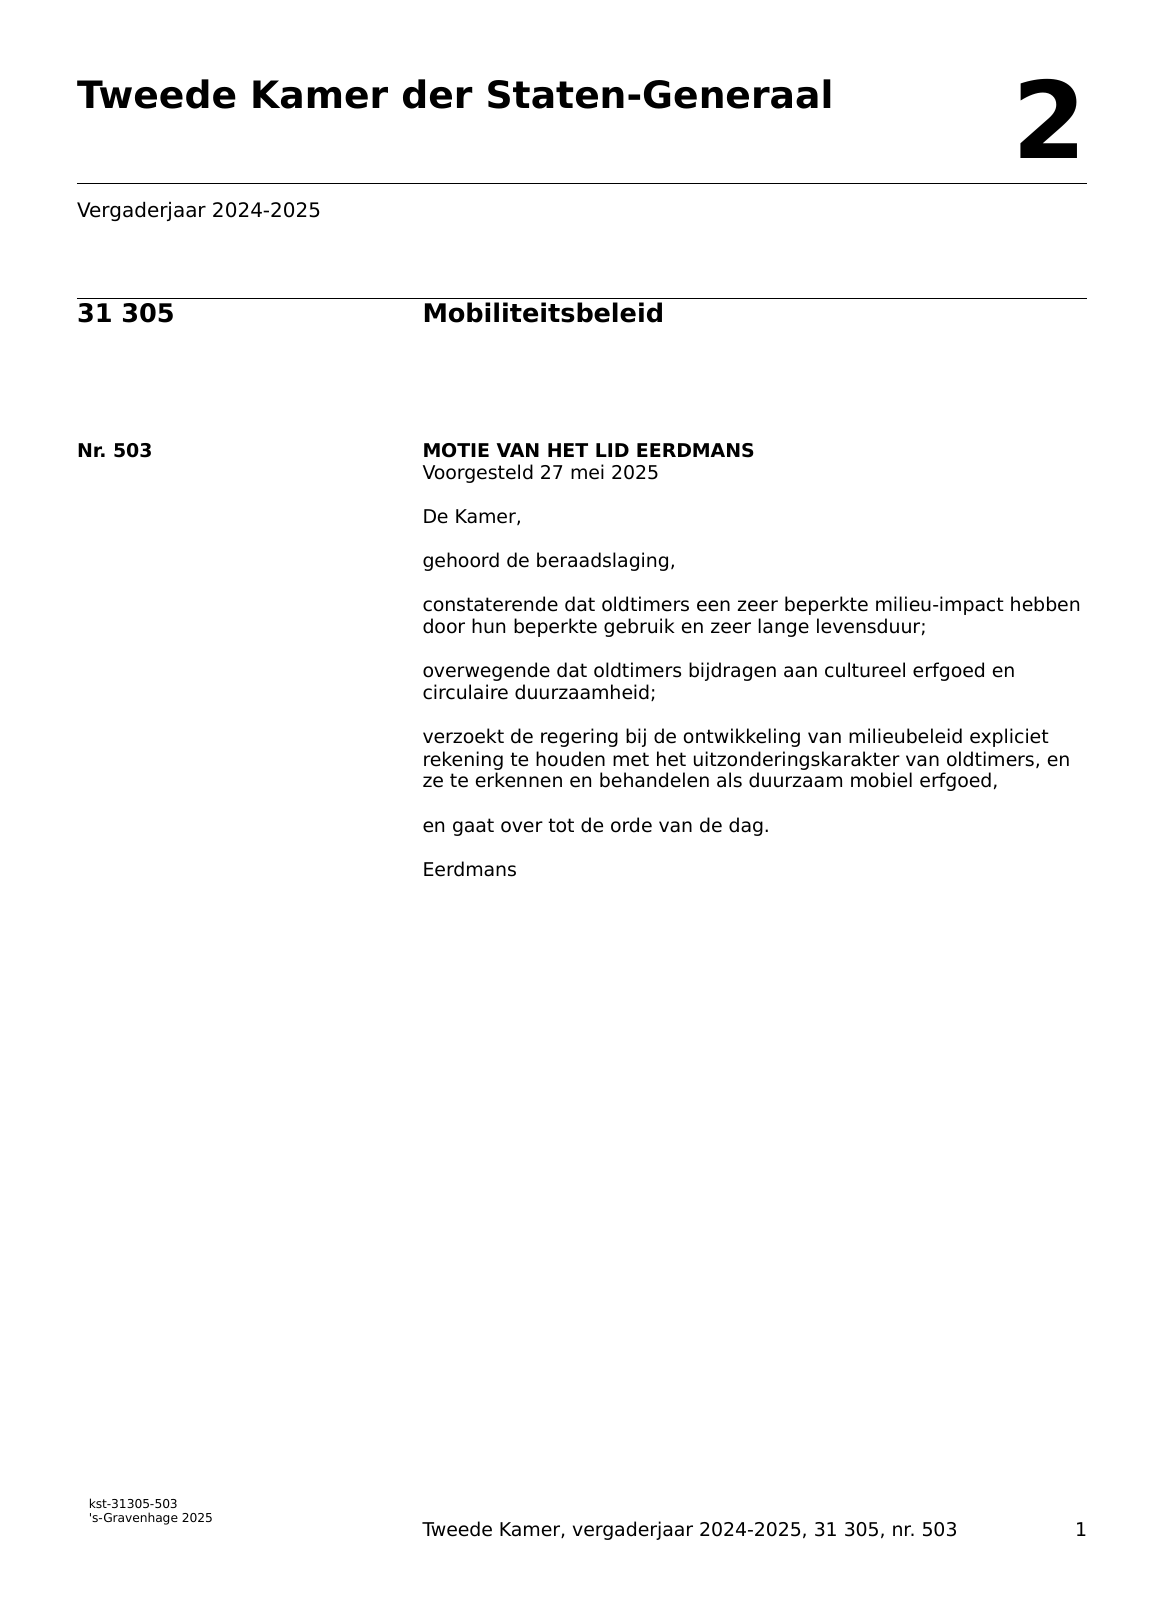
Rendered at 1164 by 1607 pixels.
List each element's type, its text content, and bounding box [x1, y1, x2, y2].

text 's-Gravenhage 2025 [88, 1511, 323, 1525]
text kst-31305-503 [88, 1497, 323, 1511]
table_cell Vergaderjaar 2024-2025 [77, 184, 1087, 298]
text overwegende dat oldtimers bijdragen aan cultureel erfgoed en circulaire duurzaamheid; [422, 660, 1087, 704]
text gehoord de beraadslaging, [422, 550, 1087, 572]
text Eerdmans [422, 859, 1087, 881]
text verzoekt de regering bij de ontwikkeling van milieubeleid expliciet rekening te houden met het uitzonderingskarakter van oldtimers, en ze te erkennen en behandelen als duurzaam mobiel erfgoed, [422, 726, 1087, 792]
subtitle 31 305 Mobiliteitsbeleid [77, 299, 1087, 329]
text Voorgesteld 27 mei 2025 [422, 462, 1087, 484]
subtitle Nr. 503 MOTIE VAN HET LID EERDMANS [77, 440, 1087, 462]
table_header Tweede Kamer der Staten-Generaal [77, 59, 886, 183]
text constaterende dat oldtimers een zeer beperkte milieu-impact hebben door hun beperkte gebruik en zeer lange levensduur; [422, 594, 1087, 638]
text De Kamer, [422, 506, 1087, 528]
text en gaat over tot de orde van de dag. [422, 814, 1087, 837]
table_header 2 [886, 59, 1087, 183]
